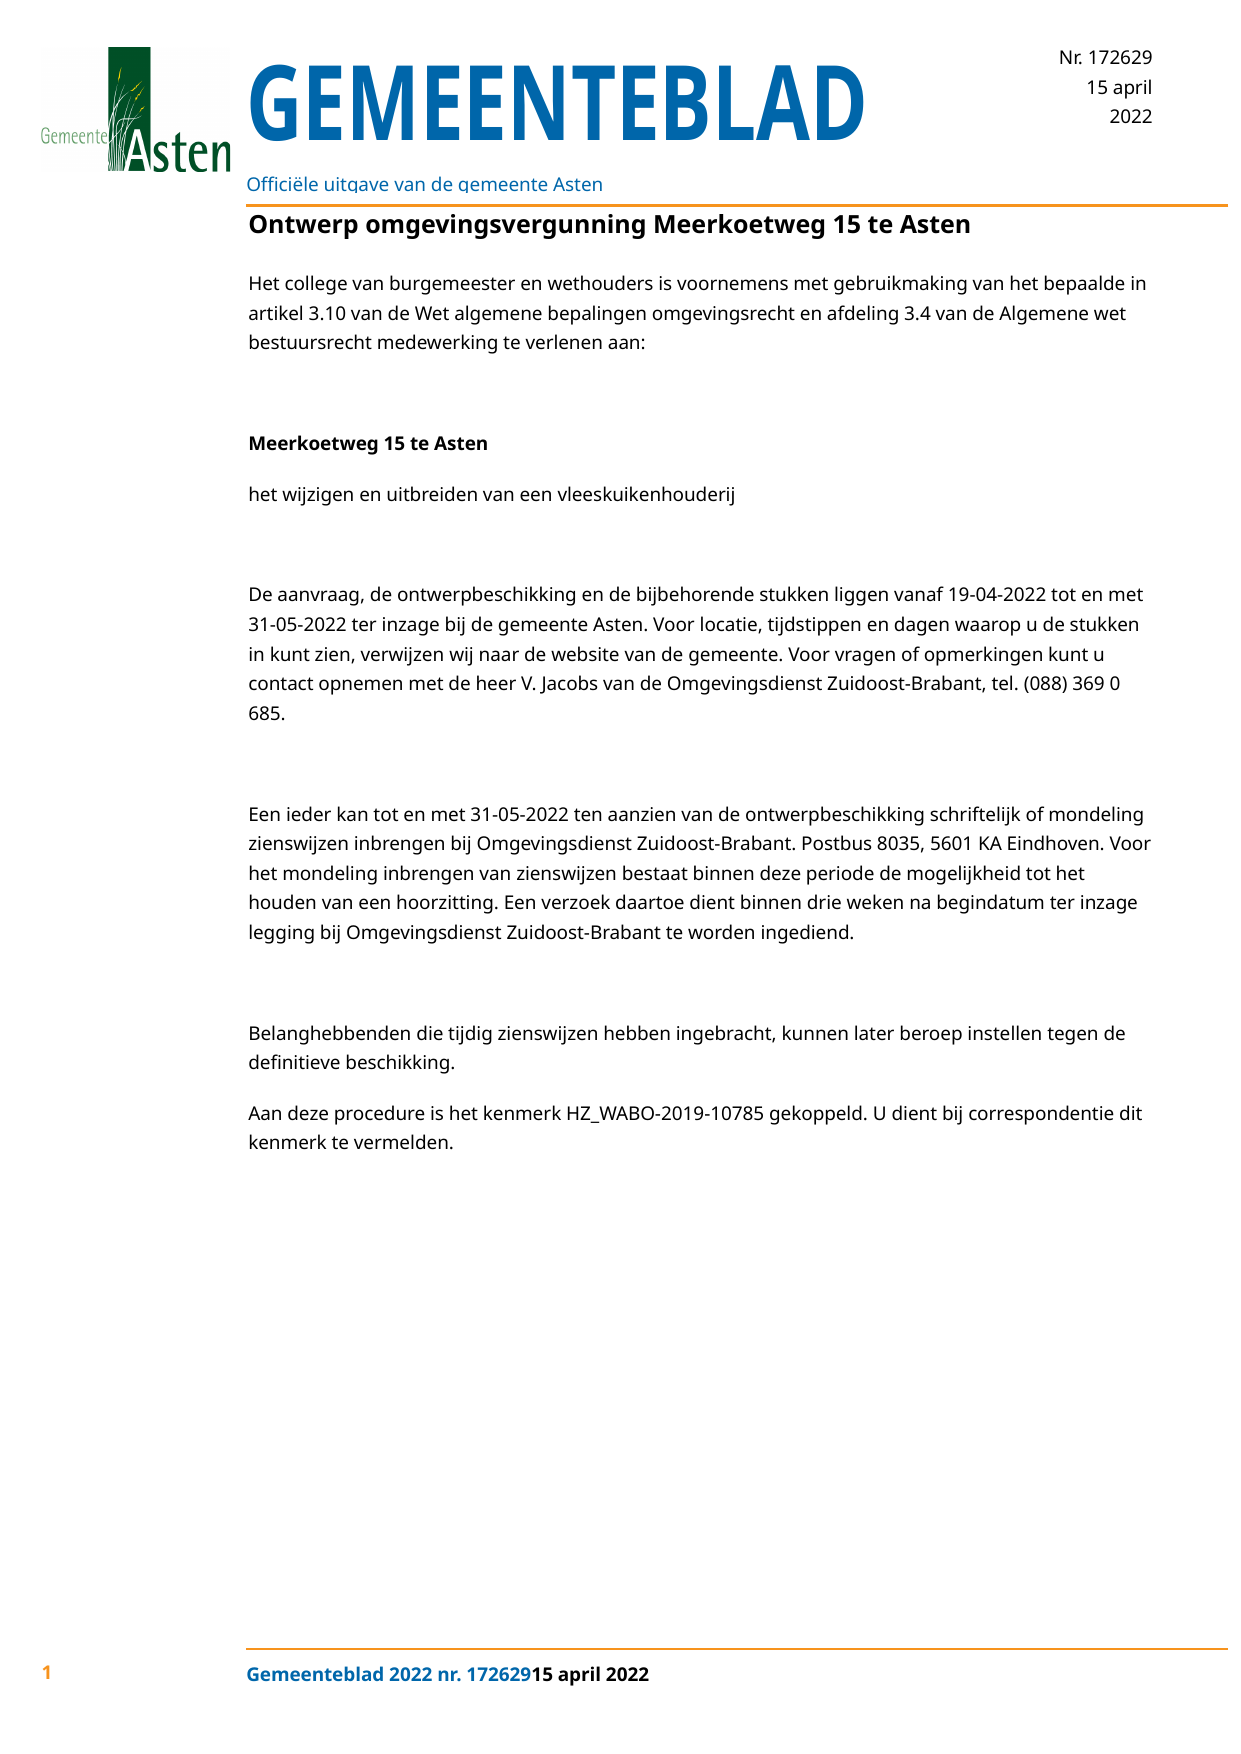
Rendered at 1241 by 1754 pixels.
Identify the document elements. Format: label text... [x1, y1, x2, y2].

picture [41, 47, 231, 172]
text Ontwerp omgevingsvergunning Meerkoetweg 15 te Asten [248, 207, 1152, 241]
text Belanghebbenden die tijdig zienswijzen hebben ingebracht, kunnen later beroep instellen tegen de definitieve beschikking. [248, 1020, 1152, 1075]
text Het college van burgemeester en wethouders is voornemens met gebruikmaking van het bepaalde in artikel 3.10 van de Wet algemene bepalingen omgevingsrecht en afdeling 3.4 van de Algemene wet bestuursrecht medewerking te verlenen aan: [248, 270, 1152, 355]
text het wijzigen en uitbreiden van een vleeskuikenhouderij [248, 481, 1152, 506]
text Aan deze procedure is het kenmerk HZ_WABO-2019-10785 gekoppeld. U dient bij correspondentie dit kenmerk te vermelden. [248, 1100, 1152, 1155]
text Een ieder kan tot en met 31-05-2022 ten aanzien van de ontwerpbeschikking schriftelijk of mondeling zienswijzen inbrengen bij Omgevingsdienst Zuidoost-Brabant. Postbus 8035, 5601 KA Eindhoven. Voor het mondeling inbrengen van zienswijzen bestaat binnen deze periode de mogelijkheid tot het houden van een hoorzitting. Een verzoek daartoe dient binnen drie weken na begindatum ter inzage legging bij Omgevingsdienst Zuidoost-Brabant te worden ingediend. [248, 801, 1152, 945]
text De aanvraag, de ontwerpbeschikking en de bijbehorende stukken liggen vanaf 19-04-2022 tot en met 31-05-2022 ter inzage bij de gemeente Asten. Voor locatie, tijdstippen en dagen waarop u de stukken in kunt zien, verwijzen wij naar de website van de gemeente. Voor vragen of opmerkingen kunt u contact opnemen met de heer V. Jacobs van de Omgevingsdienst Zuidoost-Brabant, tel. (088) 369 0 685. [248, 582, 1152, 726]
text Meerkoetweg 15 te Asten [248, 430, 1152, 456]
